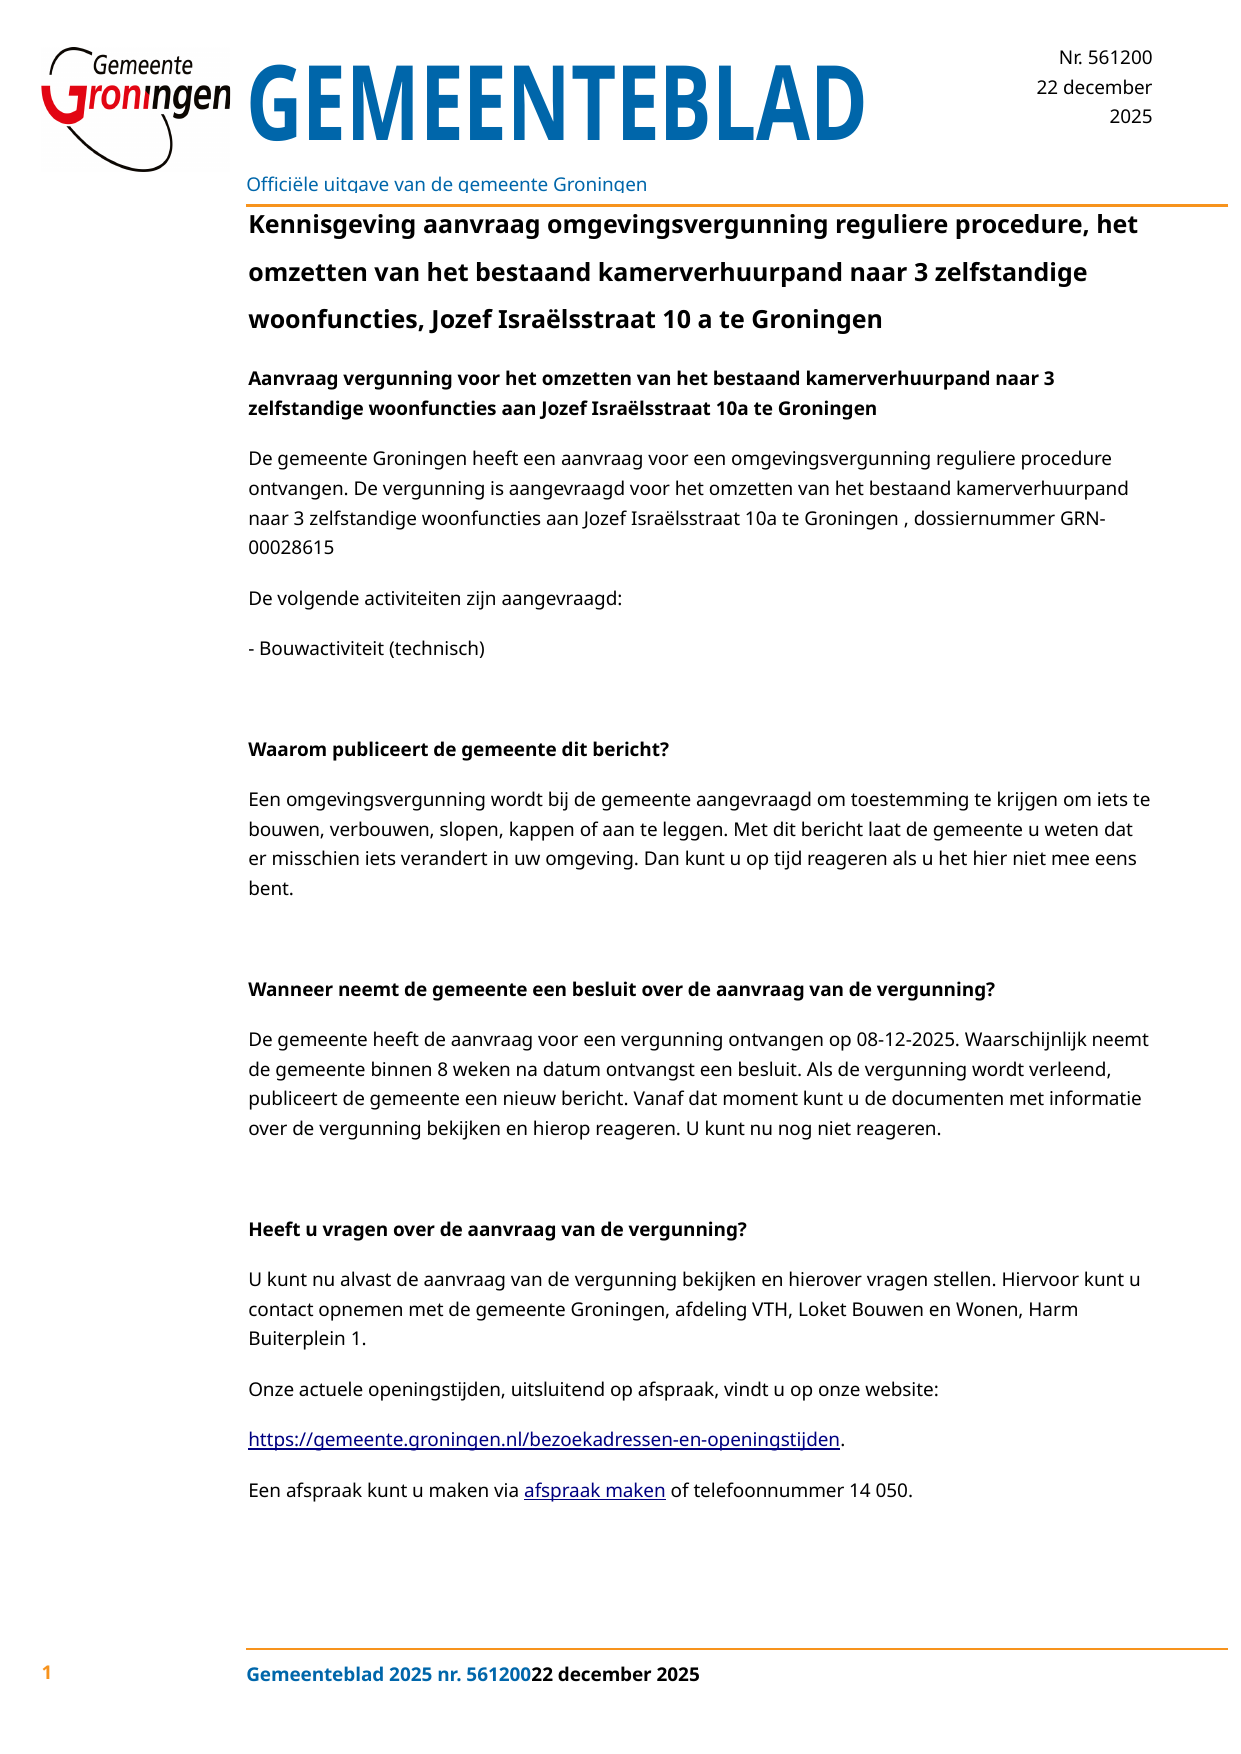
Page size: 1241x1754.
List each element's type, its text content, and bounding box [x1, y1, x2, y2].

text De volgende activiteiten zijn aangevraagd: [248, 585, 1152, 610]
picture [41, 47, 231, 172]
text https://gemeente.groningen.nl/bezoekadressen-en-openingstijden. [248, 1426, 1152, 1452]
text De gemeente Groningen heeft een aanvraag voor een omgevingsvergunning reguliere procedure ontvangen. De vergunning is aangevraagd voor het omzetten van het bestaand kamerverhuurpand naar 3 zelfstandige woonfuncties aan Jozef Israëlsstraat 10a te Groningen , dossiernummer GRN-00028615 [248, 446, 1152, 560]
text U kunt nu alvast de aanvraag van de vergunning bekijken en hierover vragen stellen. Hiervoor kunt u contact opnemen met de gemeente Groningen, afdeling VTH, Loket Bouwen en Wonen, Harm Buiterplein 1. [248, 1266, 1152, 1351]
text Onze actuele openingstijden, uitsluitend op afspraak, vindt u op onze website: [248, 1376, 1152, 1402]
text - Bouwactiviteit (technisch) [248, 635, 1152, 661]
text Een omgevingsvergunning wordt bij de gemeente aangevraagd om toestemming te krijgen om iets te bouwen, verbouwen, slopen, kappen of aan te leggen. Met dit bericht laat de gemeente u weten dat er misschien iets verandert in uw omgeving. Dan kunt u op tijd reageren als u het hier niet mee eens bent. [248, 786, 1152, 901]
text Kennisgeving aanvraag omgevingsvergunning reguliere procedure, het omzetten van het bestaand kamerverhuurpand naar 3 zelfstandige woonfuncties, Jozef Israëlsstraat 10 a te Groningen [248, 207, 1152, 336]
text Aanvraag vergunning voor het omzetten van het bestaand kamerverhuurpand naar 3 zelfstandige woonfuncties aan Jozef Israëlsstraat 10a te Groningen [248, 366, 1152, 421]
text Een afspraak kunt u maken via afspraak maken of telefoonnummer 14 050. [248, 1477, 1152, 1502]
text Waarom publiceert de gemeente dit bericht? [248, 736, 1152, 762]
text Wanneer neemt de gemeente een besluit over de aanvraag van de vergunning? [248, 976, 1152, 1002]
text Heeft u vragen over de aanvraag van de vergunning? [248, 1216, 1152, 1242]
text De gemeente heeft de aanvraag voor een vergunning ontvangen op 08-12-2025. Waarschijnlijk neemt de gemeente binnen 8 weken na datum ontvangst een besluit. Als de vergunning wordt verleend, publiceert de gemeente een nieuw bericht. Vanaf dat moment kunt u de documenten met informatie over de vergunning bekijken en hierop reageren. U kunt nu nog niet reageren. [248, 1026, 1152, 1141]
